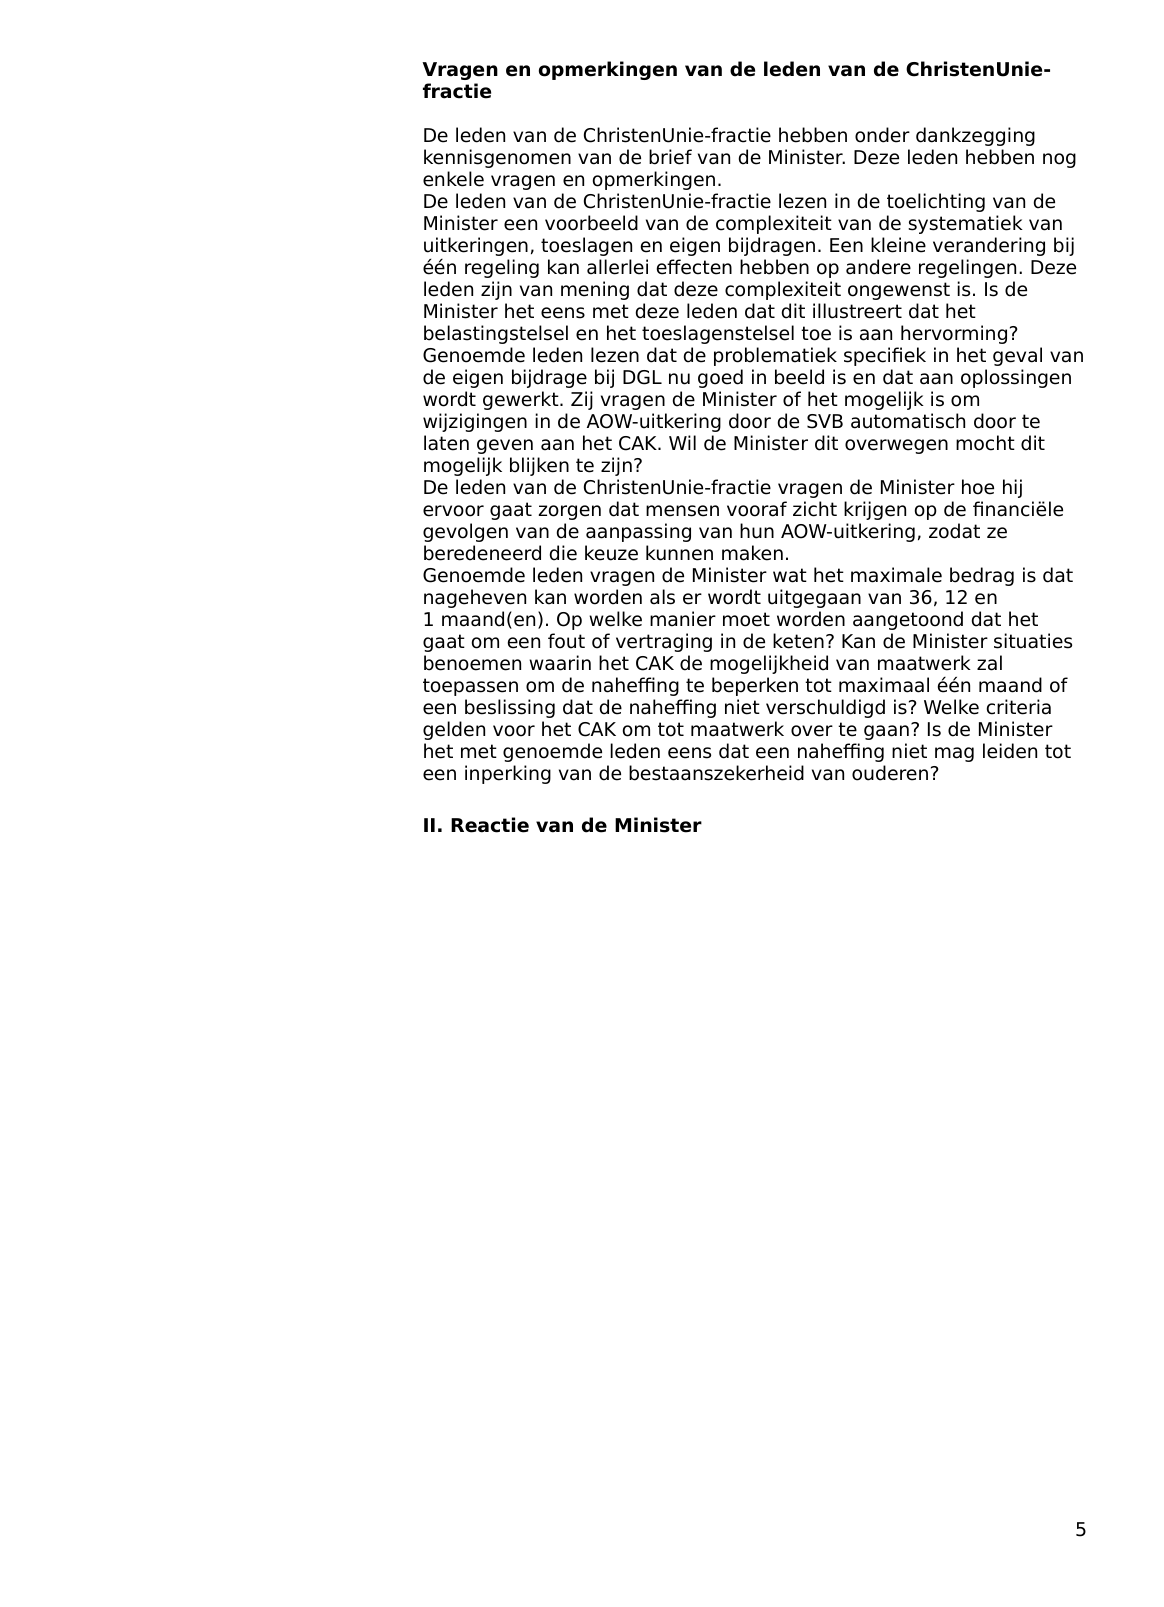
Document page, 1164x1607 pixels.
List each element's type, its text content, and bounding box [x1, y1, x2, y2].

subtitle II. Reactie van de Minister [422, 814, 1087, 837]
text De leden van de ChristenUnie-fractie lezen in de toelichting van de Minister een voorbeeld van de complexiteit van de systematiek van uitkeringen, toeslagen en eigen bijdragen. Een kleine verandering bij één regeling kan allerlei effecten hebben op andere regelingen. Deze leden zijn van mening dat deze complexiteit ongewenst is. Is de Minister het eens met deze leden dat dit illustreert dat het belastingstelsel en het toeslagenstelsel toe is aan hervorming? [422, 191, 1087, 345]
subtitle Vragen en opmerkingen van de leden van de ChristenUnie-fractie [422, 59, 1087, 103]
text Genoemde leden lezen dat de problematiek specifiek in het geval van de eigen bijdrage bij DGL nu goed in beeld is en dat aan oplossingen wordt gewerkt. Zij vragen de Minister of het mogelijk is om wijzigingen in de AOW-uitkering door de SVB automatisch door te laten geven aan het CAK. Wil de Minister dit overwegen mocht dit mogelijk blijken te zijn? [422, 345, 1087, 477]
text De leden van de ChristenUnie-fractie vragen de Minister hoe hij ervoor gaat zorgen dat mensen vooraf zicht krijgen op de financiële gevolgen van de aanpassing van hun AOW-uitkering, zodat ze beredeneerd die keuze kunnen maken. [422, 477, 1087, 565]
text De leden van de ChristenUnie-fractie hebben onder dankzegging kennisgenomen van de brief van de Minister. Deze leden hebben nog enkele vragen en opmerkingen. [422, 125, 1087, 191]
text Genoemde leden vragen de Minister wat het maximale bedrag is dat nageheven kan worden als er wordt uitgegaan van 36, 12 en 1 maand(en). Op welke manier moet worden aangetoond dat het gaat om een fout of vertraging in de keten? Kan de Minister situaties benoemen waarin het CAK de mogelijkheid van maatwerk zal toepassen om de naheffing te beperken tot maximaal één maand of een beslissing dat de naheffing niet verschuldigd is? Welke criteria gelden voor het CAK om tot maatwerk over te gaan? Is de Minister het met genoemde leden eens dat een naheffing niet mag leiden tot een inperking van de bestaanszekerheid van ouderen? [422, 565, 1087, 784]
